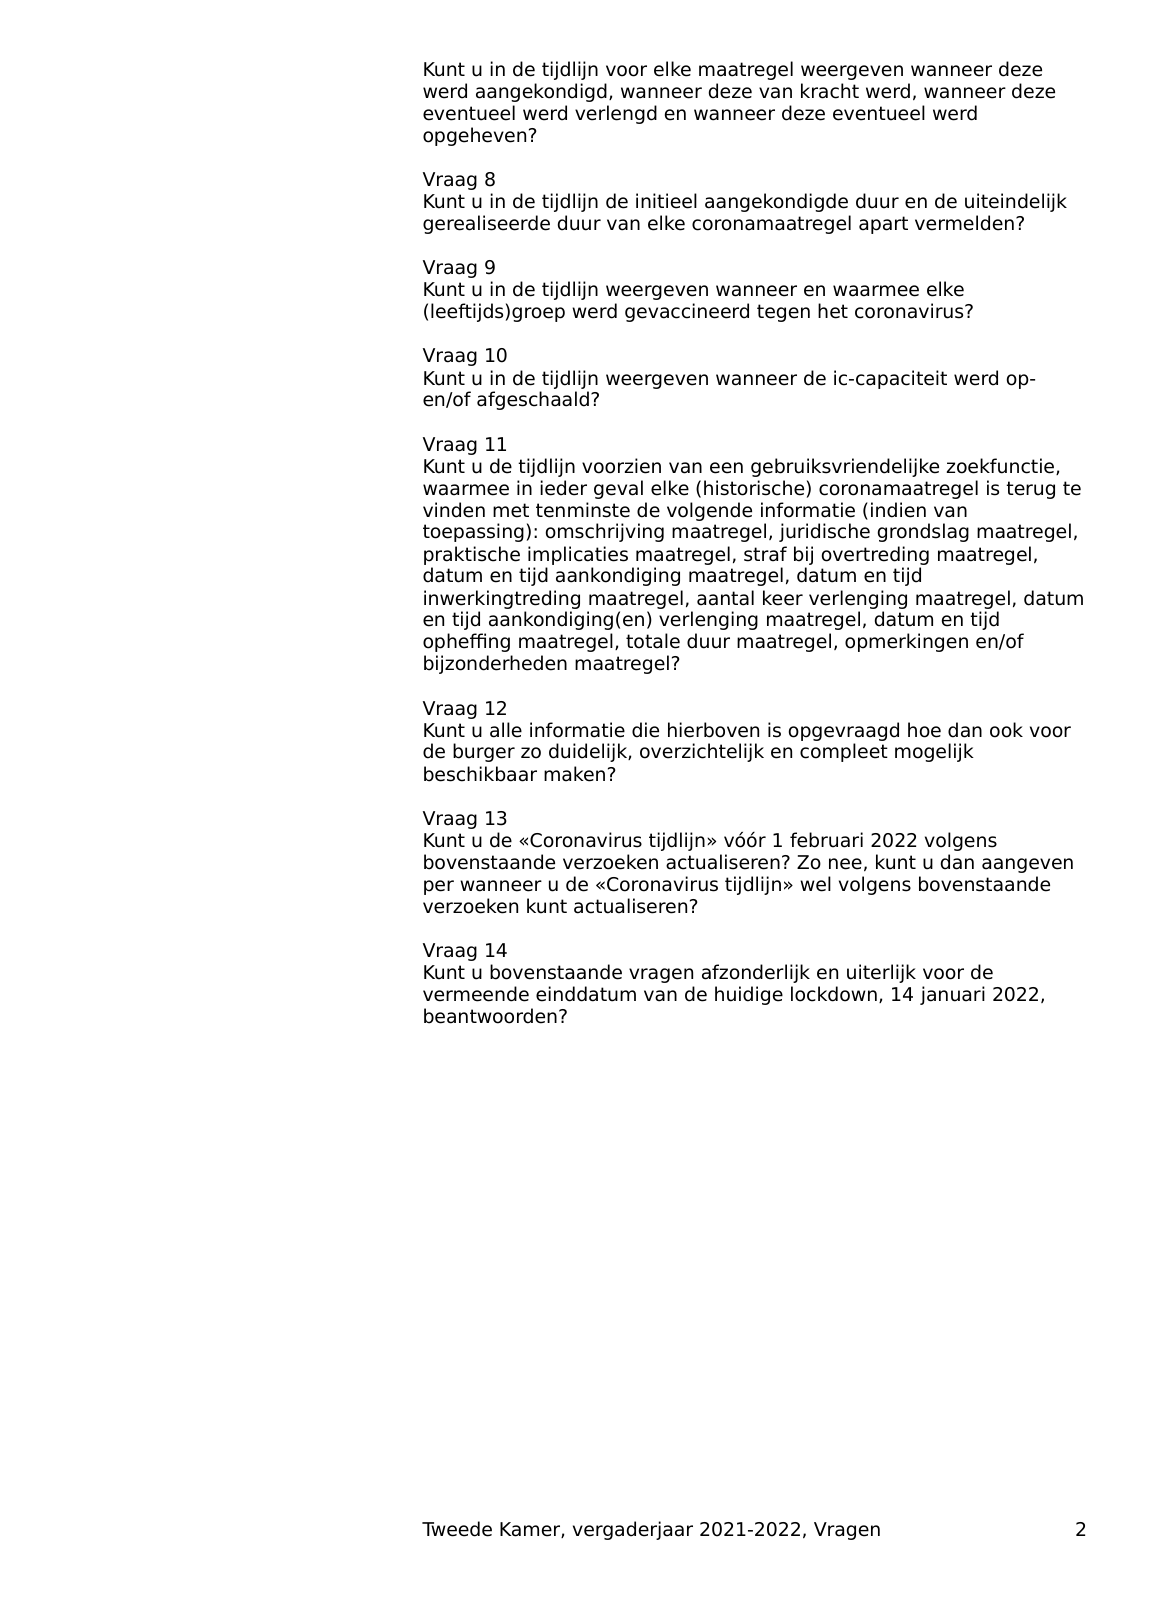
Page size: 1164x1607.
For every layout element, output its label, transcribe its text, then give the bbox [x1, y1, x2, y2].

text Vraag 8 [422, 169, 1087, 191]
text Kunt u in de tijdlijn weergeven wanneer de ic-capaciteit werd op- en/of afgeschaald? [422, 367, 1087, 411]
text Kunt u in de tijdlijn voor elke maatregel weergeven wanneer deze werd aangekondigd, wanneer deze van kracht werd, wanneer deze eventueel werd verlengd en wanneer deze eventueel werd opgeheven? [422, 59, 1087, 147]
text Vraag 9 [422, 257, 1087, 279]
text Vraag 12 [422, 697, 1087, 719]
text Kunt u alle informatie die hierboven is opgevraagd hoe dan ook voor de burger zo duidelijk, overzichtelijk en compleet mogelijk beschikbaar maken? [422, 719, 1087, 785]
text Vraag 11 [422, 433, 1087, 456]
text Vraag 13 [422, 808, 1087, 829]
text Vraag 14 [422, 940, 1087, 962]
text Vraag 10 [422, 345, 1087, 367]
text Kunt u in de tijdlijn weergeven wanneer en waarmee elke (leeftijds)groep werd gevaccineerd tegen het coronavirus? [422, 279, 1087, 323]
text Kunt u de «Coronavirus tijdlijn» vóór 1 februari 2022 volgens bovenstaande verzoeken actualiseren? Zo nee, kunt u dan aangeven per wanneer u de «Coronavirus tijdlijn» wel volgens bovenstaande verzoeken kunt actualiseren? [422, 829, 1087, 917]
text Kunt u bovenstaande vragen afzonderlijk en uiterlijk voor de vermeende einddatum van de huidige lockdown, 14 januari 2022, beantwoorden? [422, 962, 1087, 1028]
text Kunt u in de tijdlijn de initieel aangekondigde duur en de uiteindelijk gerealiseerde duur van elke coronamaatregel apart vermelden? [422, 191, 1087, 235]
text Kunt u de tijdlijn voorzien van een gebruiksvriendelijke zoekfunctie, waarmee in ieder geval elke (historische) coronamaatregel is terug te vinden met tenminste de volgende informatie (indien van toepassing): omschrijving maatregel, juridische grondslag maatregel, praktische implicaties maatregel, straf bij overtreding maatregel, datum en tijd aankondiging maatregel, datum en tijd inwerkingtreding maatregel, aantal keer verlenging maatregel, datum en tijd aankondiging(en) verlenging maatregel, datum en tijd opheffing maatregel, totale duur maatregel, opmerkingen en/of bijzonderheden maatregel? [422, 456, 1087, 675]
